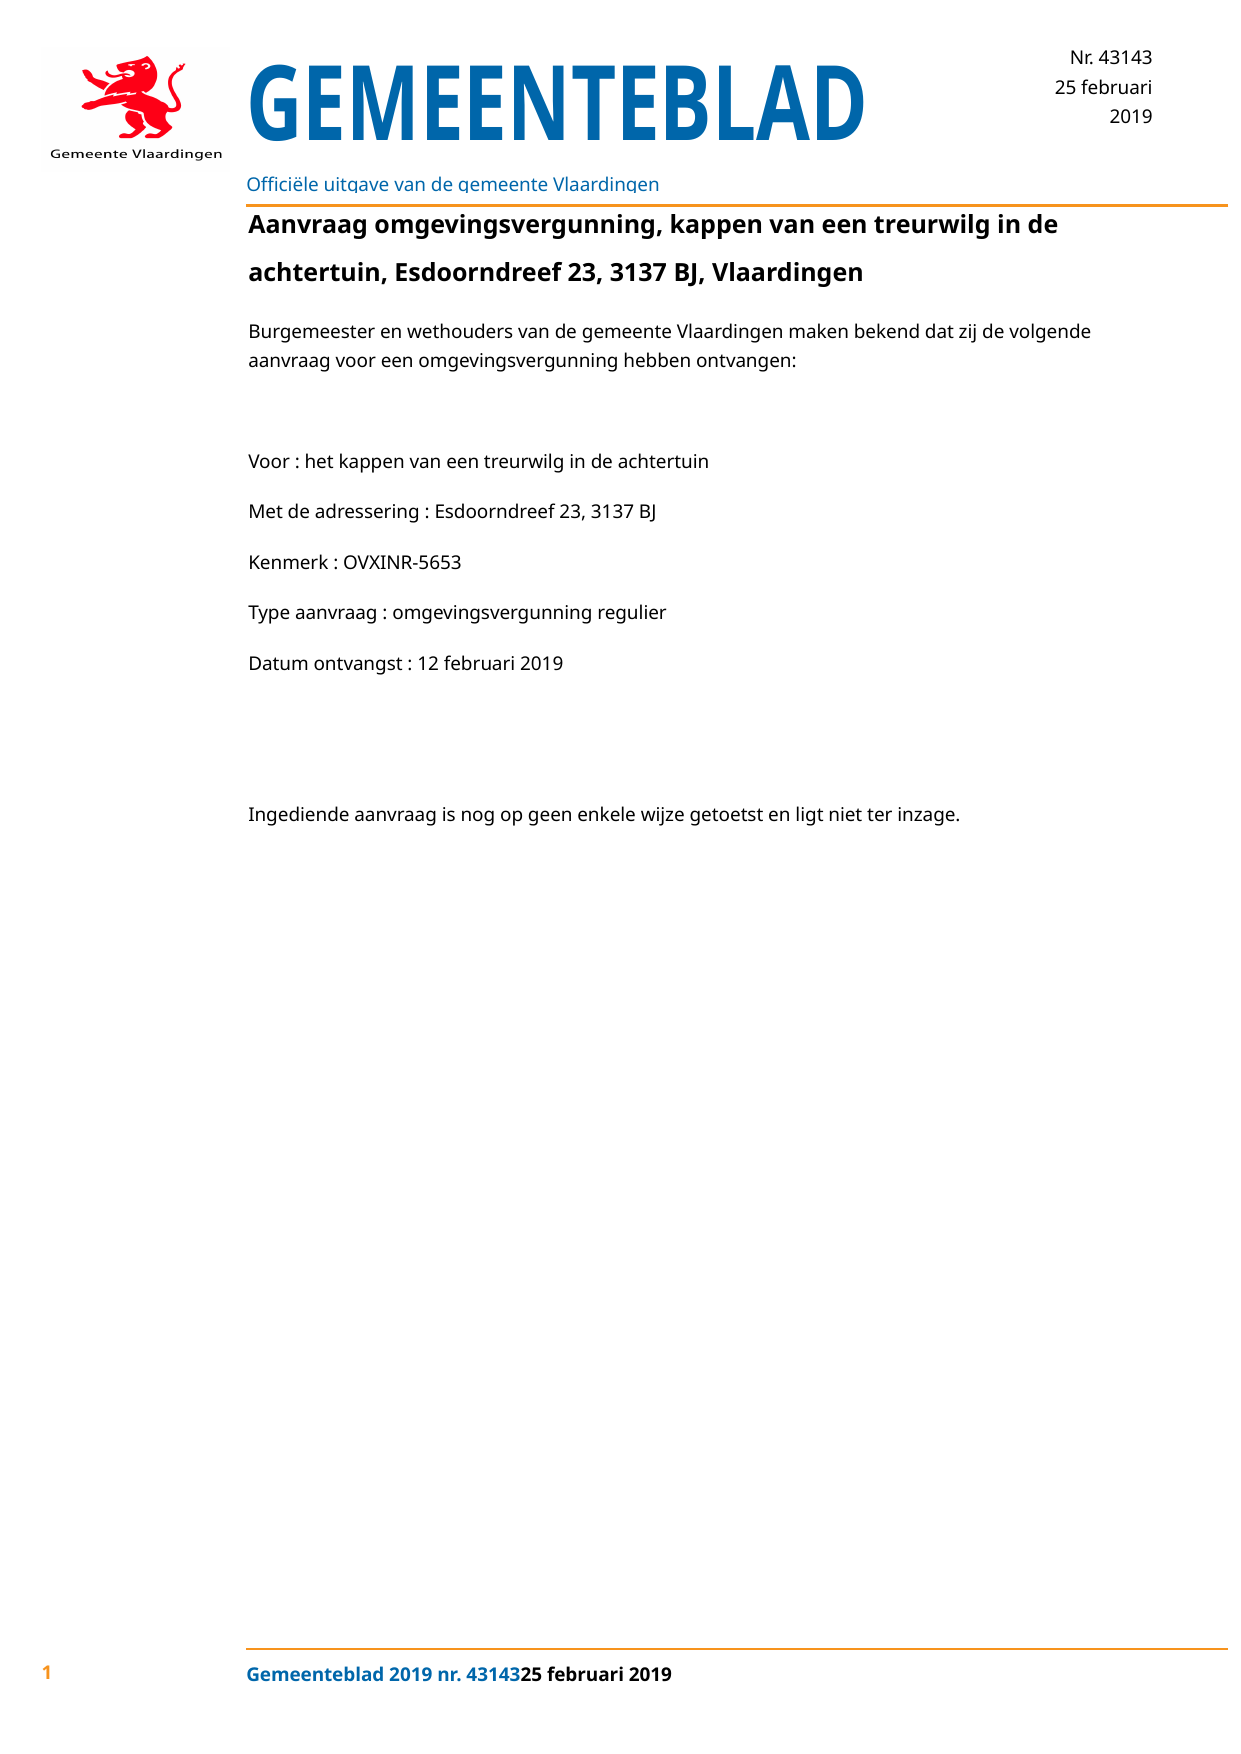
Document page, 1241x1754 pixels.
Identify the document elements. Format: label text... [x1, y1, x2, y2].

text Aanvraag omgevingsvergunning, kappen van een treurwilg in de achtertuin, Esdoorndreef 23, 3137 BJ, Vlaardingen [248, 207, 1152, 288]
text Datum ontvangst : 12 februari 2019 [248, 650, 1152, 676]
text Met de adressering : Esdoorndreef 23, 3137 BJ [248, 499, 1152, 524]
text Burgemeester en wethouders van de gemeente Vlaardingen maken bekend dat zij de volgende aanvraag voor een omgevingsvergunning hebben ontvangen: [248, 318, 1152, 373]
text Kenmerk : OVXINR-5653 [248, 549, 1152, 575]
text Type aanvraag : omgevingsvergunning regulier [248, 599, 1152, 625]
picture [41, 47, 231, 172]
text Voor : het kappen van een treurwilg in de achtertuin [248, 448, 1152, 474]
text Ingediende aanvraag is nog op geen enkele wijze getoetst en ligt niet ter inzage. [248, 801, 1152, 827]
